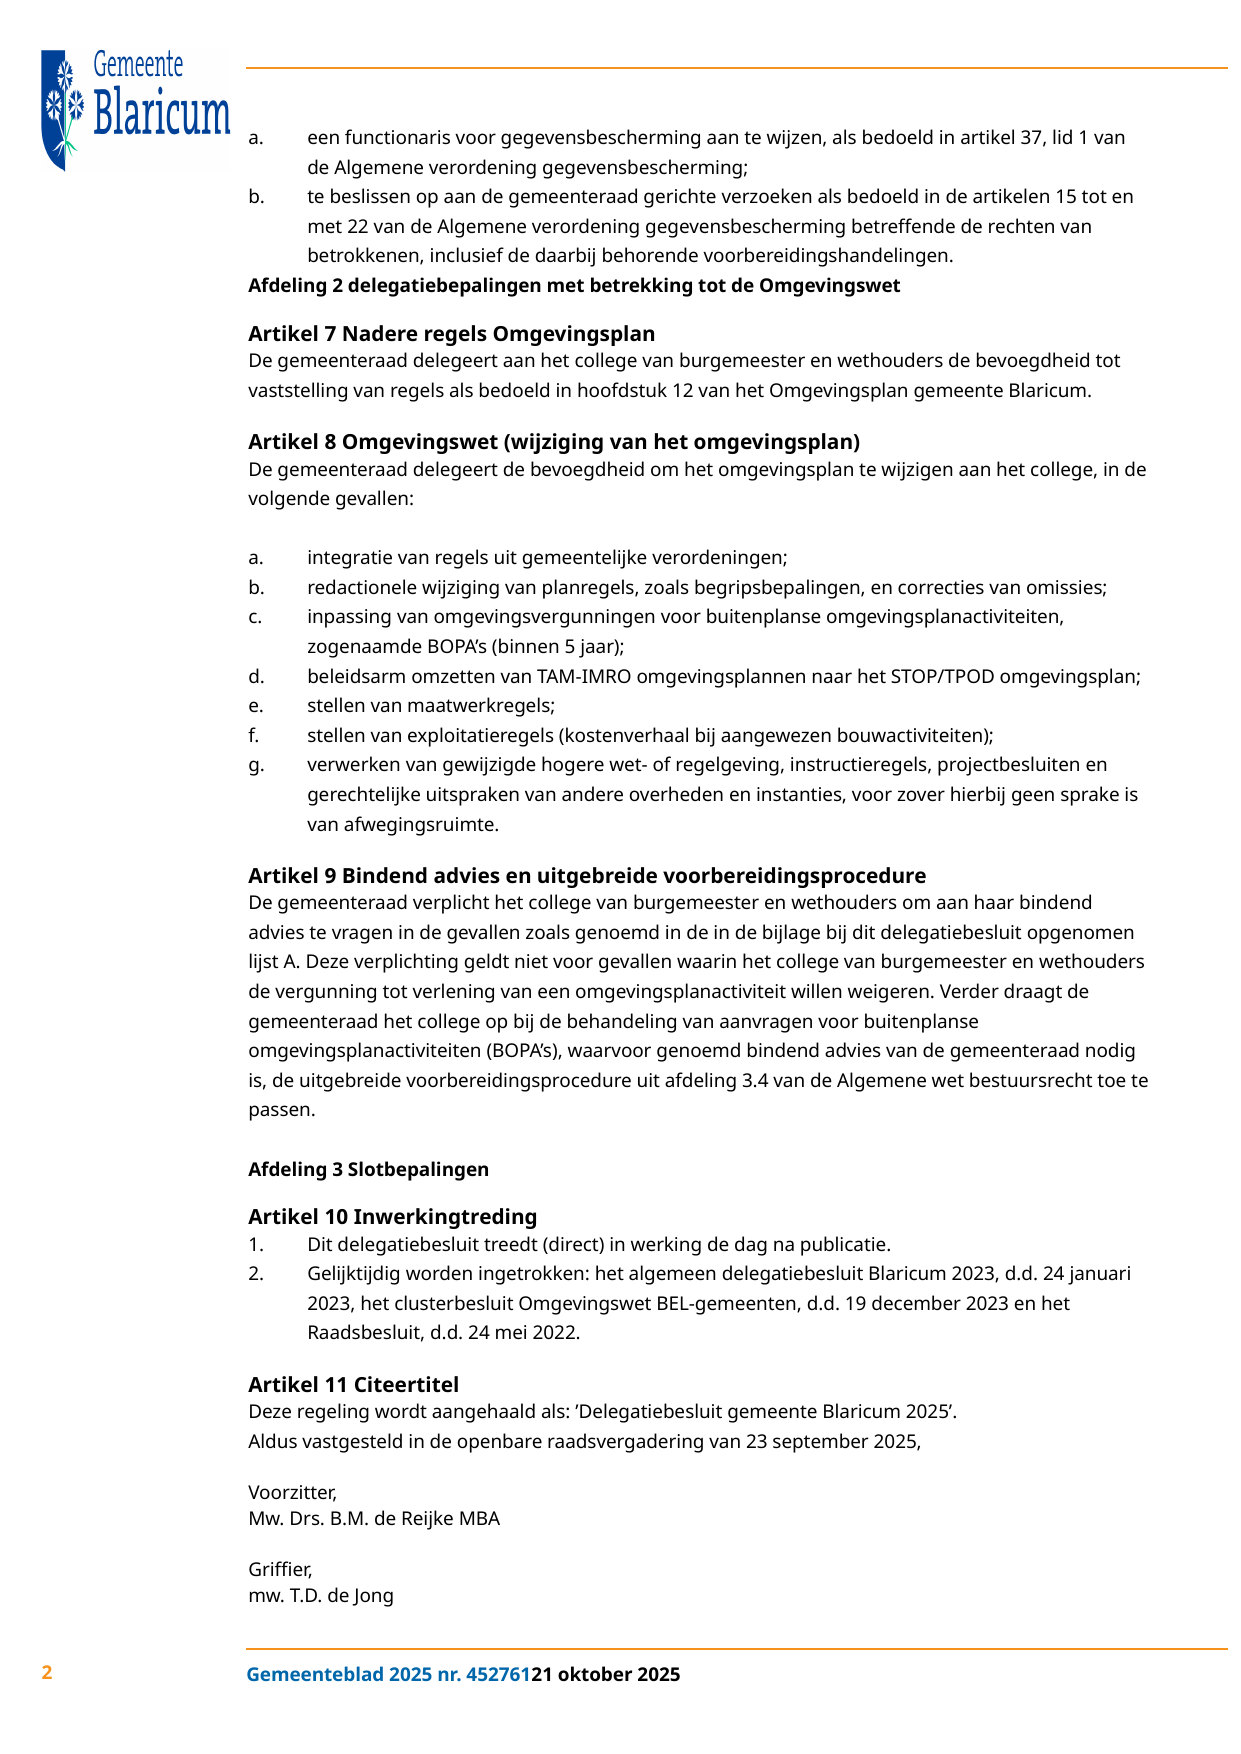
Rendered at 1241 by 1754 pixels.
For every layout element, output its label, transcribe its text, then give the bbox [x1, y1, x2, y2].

list Dit delegatiebesluit treedt (direct) in werking de dag na publicatie. [248, 1231, 1152, 1257]
text Artikel 7 Nadere regels Omgevingsplan [248, 319, 1152, 347]
text Artikel 11 Citeertitel [248, 1370, 1152, 1398]
list een functionaris voor gegevensbescherming aan te wijzen, als bedoeld in artikel 37, lid 1 van de Algemene verordening gegevensbescherming; [248, 124, 1152, 180]
list Gelijktijdig worden ingetrokken: het algemeen delegatiebesluit Blaricum 2023, d.d. 24 januari 2023, het clusterbesluit Omgevingswet BEL-gemeenten, d.d. 19 december 2023 en het Raadsbesluit, d.d. 24 mei 2022. [248, 1260, 1152, 1345]
text Artikel 9 Bindend advies en uitgebreide voorbereidingsprocedure [248, 861, 1152, 889]
text Aldus vastgesteld in de openbare raadsvergadering van 23 september 2025, [248, 1428, 1152, 1454]
text Mw. Drs. B.M. de Reijke MBA [248, 1505, 1152, 1531]
list redactionele wijziging van planregels, zoals begripsbepalingen, en correcties van omissies; [248, 574, 1152, 600]
text Artikel 8 Omgevingswet (wijziging van het omgevingsplan) [248, 427, 1152, 456]
list stellen van maatwerkregels; [248, 692, 1152, 718]
text Afdeling 3 Slotbepalingen [248, 1156, 1152, 1182]
picture [41, 47, 231, 172]
list beleidsarm omzetten van TAM-IMRO omgevingsplannen naar het STOP/TPOD omgevingsplan; [248, 663, 1152, 688]
list verwerken van gewijzigde hogere wet- of regelgeving, instructieregels, projectbesluiten en gerechtelijke uitspraken van andere overheden en instanties, voor zover hierbij geen sprake is van afwegingsruimte. [248, 752, 1152, 836]
text De gemeenteraad verplicht het college van burgemeester en wethouders om aan haar bindend advies te vragen in de gevallen zoals genoemd in de in de bijlage bij dit delegatiebesluit opgenomen lijst A. Deze verplichting geldt niet voor gevallen waarin het college van burgemeester en wethouders de vergunning tot verlening van een omgevingsplanactiviteit willen weigeren. Verder draagt de gemeenteraad het college op bij de behandeling van aanvragen voor buitenplanse omgevingsplanactiviteiten (BOPA’s), waarvoor genoemd bindend advies van de gemeenteraad nodig is, de uitgebreide voorbereidingsprocedure uit afdeling 3.4 van de Algemene wet bestuursrecht toe te passen. [248, 889, 1152, 1122]
text Voorzitter, [248, 1479, 1152, 1505]
text Artikel 10 Inwerkingtreding [248, 1202, 1152, 1231]
text Deze regeling wordt aangehaald als: ’Delegatiebesluit gemeente Blaricum 2025’. [248, 1398, 1152, 1424]
text De gemeenteraad delegeert de bevoegdheid om het omgevingsplan te wijzigen aan het college, in de volgende gevallen: [248, 456, 1152, 511]
list inpassing van omgevingsvergunningen voor buitenplanse omgevingsplanactiviteiten, zogenaamde BOPA’s (binnen 5 jaar); [248, 604, 1152, 659]
list te beslissen op aan de gemeenteraad gerichte verzoeken als bedoeld in de artikelen 15 tot en met 22 van de Algemene verordening gegevensbescherming betreffende de rechten van betrokkenen, inclusief de daarbij behorende voorbereidingshandelingen. [248, 183, 1152, 268]
text De gemeenteraad delegeert aan het college van burgemeester en wethouders de bevoegdheid tot vaststelling van regels als bedoeld in hoofdstuk 12 van het Omgevingsplan gemeente Blaricum. [248, 347, 1152, 403]
list integratie van regels uit gemeentelijke verordeningen; [248, 544, 1152, 570]
text mw. T.D. de Jong [248, 1582, 1152, 1608]
text Griffier, [248, 1557, 1152, 1582]
list stellen van exploitatieregels (kostenverhaal bij aangewezen bouwactiviteiten); [248, 722, 1152, 748]
text Afdeling 2 delegatiebepalingen met betrekking tot de Omgevingswet [248, 272, 1152, 298]
